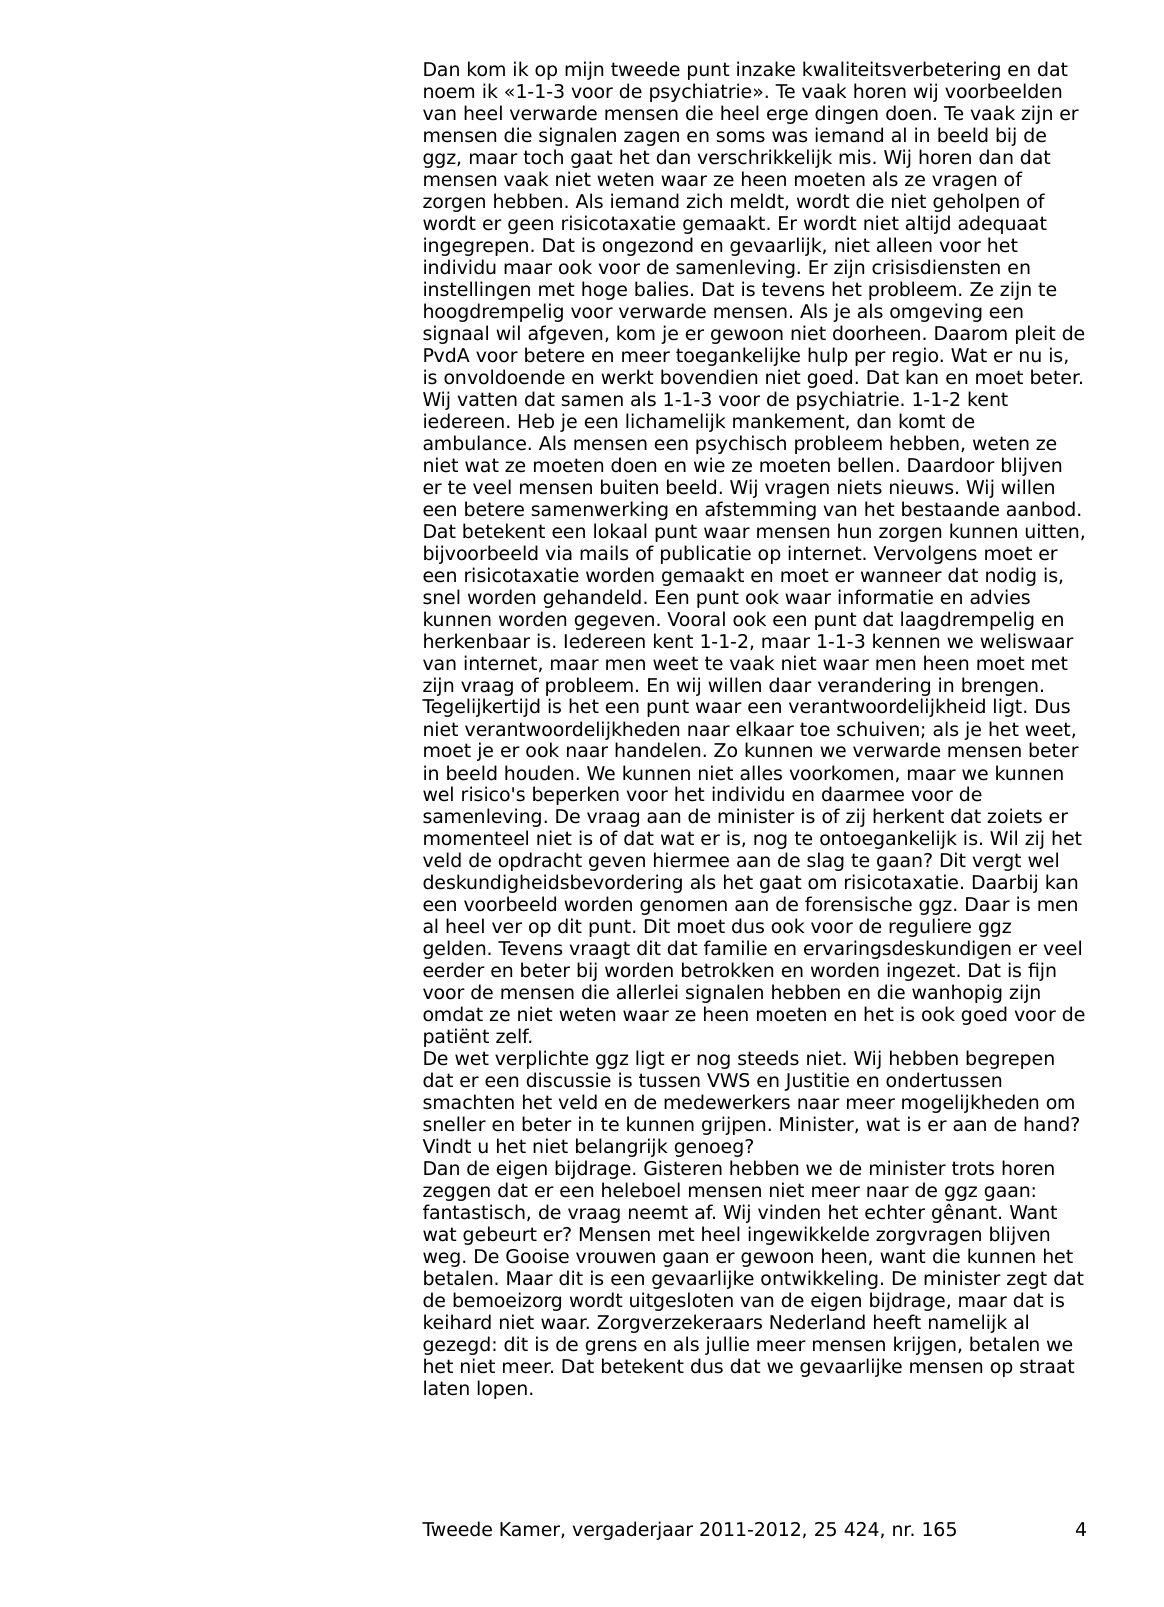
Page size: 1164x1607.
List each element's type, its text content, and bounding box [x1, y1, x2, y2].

text De wet verplichte ggz ligt er nog steeds niet. Wij hebben begrepen dat er een discussie is tussen VWS en Justitie en ondertussen smachten het veld en de medewerkers naar meer mogelijkheden om sneller en beter in te kunnen grijpen. Minister, wat is er aan de hand? Vindt u het niet belangrijk genoeg? [422, 1048, 1087, 1158]
text Dan de eigen bijdrage. Gisteren hebben we de minister trots horen zeggen dat er een heleboel mensen niet meer naar de ggz gaan: fantastisch, de vraag neemt af. Wij vinden het echter gênant. Want wat gebeurt er? Mensen met heel ingewikkelde zorgvragen blijven weg. De Gooise vrouwen gaan er gewoon heen, want die kunnen het betalen. Maar dit is een gevaarlijke ontwikkeling. De minister zegt dat de bemoeizorg wordt uitgesloten van de eigen bijdrage, maar dat is keihard niet waar. Zorgverzekeraars Nederland heeft namelijk al gezegd: dit is de grens en als jullie meer mensen krijgen, betalen we het niet meer. Dat betekent dus dat we gevaarlijke mensen op straat laten lopen. [422, 1158, 1087, 1400]
text Dan kom ik op mijn tweede punt inzake kwaliteitsverbetering en dat noem ik «1-1-3 voor de psychiatrie». Te vaak horen wij voorbeelden van heel verwarde mensen die heel erge dingen doen. Te vaak zijn er mensen die signalen zagen en soms was iemand al in beeld bij de ggz, maar toch gaat het dan verschrikkelijk mis. Wij horen dan dat mensen vaak niet weten waar ze heen moeten als ze vragen of zorgen hebben. Als iemand zich meldt, wordt die niet geholpen of wordt er geen risicotaxatie gemaakt. Er wordt niet altijd adequaat ingegrepen. Dat is ongezond en gevaarlijk, niet alleen voor het individu maar ook voor de samenleving. Er zijn crisisdiensten en instellingen met hoge balies. Dat is tevens het probleem. Ze zijn te hoogdrempelig voor verwarde mensen. Als je als omgeving een signaal wil afgeven, kom je er gewoon niet doorheen. Daarom pleit de PvdA voor betere en meer toegankelijke hulp per regio. Wat er nu is, is onvoldoende en werkt bovendien niet goed. Dat kan en moet beter. Wij vatten dat samen als 1-1-3 voor de psychiatrie. 1-1-2 kent iedereen. Heb je een lichamelijk mankement, dan komt de ambulance. Als mensen een psychisch probleem hebben, weten ze niet wat ze moeten doen en wie ze moeten bellen. Daardoor blijven er te veel mensen buiten beeld. Wij vragen niets nieuws. Wij willen een betere samenwerking en afstemming van het bestaande aanbod. Dat betekent een lokaal punt waar mensen hun zorgen kunnen uitten, bijvoorbeeld via mails of publicatie op internet. Vervolgens moet er een risicotaxatie worden gemaakt en moet er wanneer dat nodig is, snel worden gehandeld. Een punt ook waar informatie en advies kunnen worden gegeven. Vooral ook een punt dat laagdrempelig en herkenbaar is. Iedereen kent 1-1-2, maar 1-1-3 kennen we weliswaar van internet, maar men weet te vaak niet waar men heen moet met zijn vraag of probleem. En wij willen daar verandering in brengen. Tegelijkertijd is het een punt waar een verantwoordelijkheid ligt. Dus niet verantwoordelijkheden naar elkaar toe schuiven; als je het weet, moet je er ook naar handelen. Zo kunnen we verwarde mensen beter in beeld houden. We kunnen niet alles voorkomen, maar we kunnen wel risico's beperken voor het individu en daarmee voor de samenleving. De vraag aan de minister is of zij herkent dat zoiets er momenteel niet is of dat wat er is, nog te ontoegankelijk is. Wil zij het veld de opdracht geven hiermee aan de slag te gaan? Dit vergt wel deskundigheidsbevordering als het gaat om risicotaxatie. Daarbij kan een voorbeeld worden genomen aan de forensische ggz. Daar is men al heel ver op dit punt. Dit moet dus ook voor de reguliere ggz gelden. Tevens vraagt dit dat familie en ervaringsdeskundigen er veel eerder en beter bij worden betrokken en worden ingezet. Dat is fijn voor de mensen die allerlei signalen hebben en die wanhopig zijn omdat ze niet weten waar ze heen moeten en het is ook goed voor de patiënt zelf. [422, 59, 1087, 1048]
